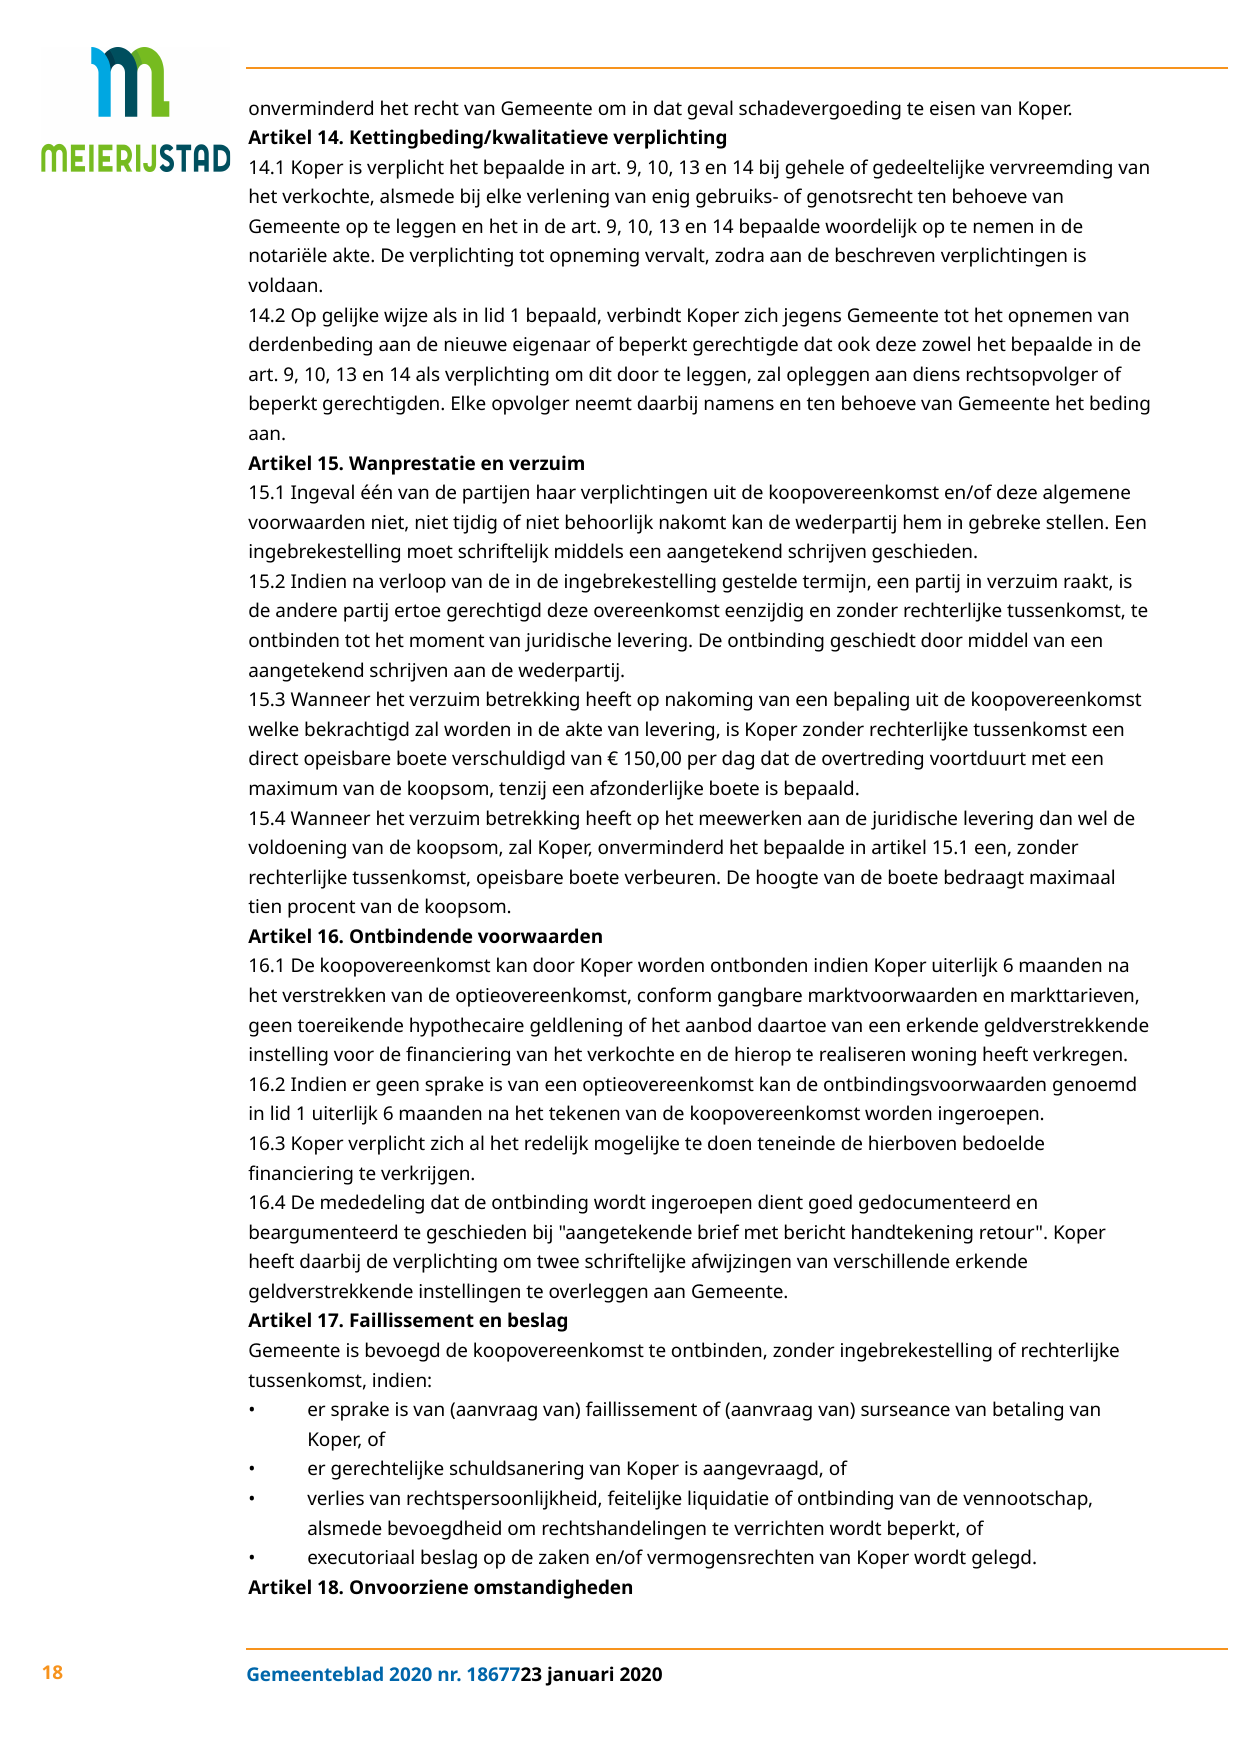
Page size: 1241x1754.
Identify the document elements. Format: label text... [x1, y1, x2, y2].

text 15.3 Wanneer het verzuim betrekking heeft op nakoming van een bepaling uit de koopovereenkomst welke bekrachtigd zal worden in de akte van levering, is Koper zonder rechterlijke tussenkomst een direct opeisbare boete verschuldigd van € 150,00 per dag dat de overtreding voortduurt met een maximum van de koopsom, tenzij een afzonderlijke boete is bepaald. [248, 686, 1152, 801]
text Artikel 16. Ontbindende voorwaarden [248, 923, 1152, 949]
text 14.1 Koper is verplicht het bepaalde in art. 9, 10, 13 en 14 bij gehele of gedeeltelijke vervreemding van het verkochte, alsmede bij elke verlening van enig gebruiks- of genotsrecht ten behoeve van Gemeente op te leggen en het in de art. 9, 10, 13 en 14 bepaalde woordelijk op te nemen in de notariële akte. De verplichting tot opneming vervalt, zodra aan de beschreven verplichtingen is voldaan. [248, 154, 1152, 298]
text Artikel 18. Onvoorziene omstandigheden [248, 1574, 1152, 1600]
text onverminderd het recht van Gemeente om in dat geval schadevergoeding te eisen van Koper. [248, 95, 1152, 121]
text Gemeente is bevoegd de koopovereenkomst te ontbinden, zonder ingebrekestelling of rechterlijke tussenkomst, indien: [248, 1337, 1152, 1393]
list verlies van rechtspersoonlijkheid, feitelijke liquidatie of ontbinding van de vennootschap, alsmede bevoegdheid om rechtshandelingen te verrichten wordt beperkt, of [248, 1485, 1152, 1541]
text Artikel 17. Faillissement en beslag [248, 1308, 1152, 1333]
list er gerechtelijke schuldsanering van Koper is aangevraagd, of [248, 1456, 1152, 1481]
text 15.2 Indien na verloop van de in de ingebrekestelling gestelde termijn, een partij in verzuim raakt, is de andere partij ertoe gerechtigd deze overeenkomst eenzijdig en zonder rechterlijke tussenkomst, te ontbinden tot het moment van juridische levering. De ontbinding geschiedt door middel van een aangetekend schrijven aan de wederpartij. [248, 568, 1152, 683]
text 15.4 Wanneer het verzuim betrekking heeft op het meewerken aan de juridische levering dan wel de voldoening van de koopsom, zal Koper, onverminderd het bepaalde in artikel 15.1 een, zonder rechterlijke tussenkomst, opeisbare boete verbeuren. De hoogte van de boete bedraagt maximaal tien procent van de koopsom. [248, 805, 1152, 919]
text 15.1 Ingeval één van de partijen haar verplichtingen uit de koopovereenkomst en/of deze algemene voorwaarden niet, niet tijdig of niet behoorlijk nakomt kan de wederpartij hem in gebreke stellen. Een ingebrekestelling moet schriftelijk middels een aangetekend schrijven geschieden. [248, 479, 1152, 564]
text 16.4 De mededeling dat de ontbinding wordt ingeroepen dient goed gedocumenteerd en beargumenteerd te geschieden bij "aangetekende brief met bericht handtekening retour". Koper heeft daarbij de verplichting om twee schriftelijke afwijzingen van verschillende erkende geldverstrekkende instellingen te overleggen aan Gemeente. [248, 1189, 1152, 1304]
text 14.2 Op gelijke wijze als in lid 1 bepaald, verbindt Koper zich jegens Gemeente tot het opnemen van derdenbeding aan de nieuwe eigenaar of beperkt gerechtigde dat ook deze zowel het bepaalde in de art. 9, 10, 13 en 14 als verplichting om dit door te leggen, zal opleggen aan diens rechtsopvolger of beperkt gerechtigden. Elke opvolger neemt daarbij namens en ten behoeve van Gemeente het beding aan. [248, 302, 1152, 446]
text 16.2 Indien er geen sprake is van een optieovereenkomst kan de ontbindingsvoorwaarden genoemd in lid 1 uiterlijk 6 maanden na het tekenen van de koopovereenkomst worden ingeroepen. [248, 1071, 1152, 1126]
text 16.1 De koopovereenkomst kan door Koper worden ontbonden indien Koper uiterlijk 6 maanden na het verstrekken van de optieovereenkomst, conform gangbare marktvoorwaarden en markttarieven, geen toereikende hypothecaire geldlening of het aanbod daartoe van een erkende geldverstrekkende instelling voor de financiering van het verkochte en de hierop te realiseren woning heeft verkregen. [248, 953, 1152, 1067]
text 16.3 Koper verplicht zich al het redelijk mogelijke te doen teneinde de hierboven bedoelde financiering te verkrijgen. [248, 1130, 1152, 1186]
list executoriaal beslag op de zaken en/of vermogensrechten van Koper wordt gelegd. [248, 1544, 1152, 1570]
text Artikel 14. Kettingbeding/kwalitatieve verplichting [248, 124, 1152, 150]
list er sprake is van (aanvraag van) faillissement of (aanvraag van) surseance van betaling van Koper, of [248, 1396, 1152, 1452]
picture [41, 47, 231, 172]
text Artikel 15. Wanprestatie en verzuim [248, 450, 1152, 476]
